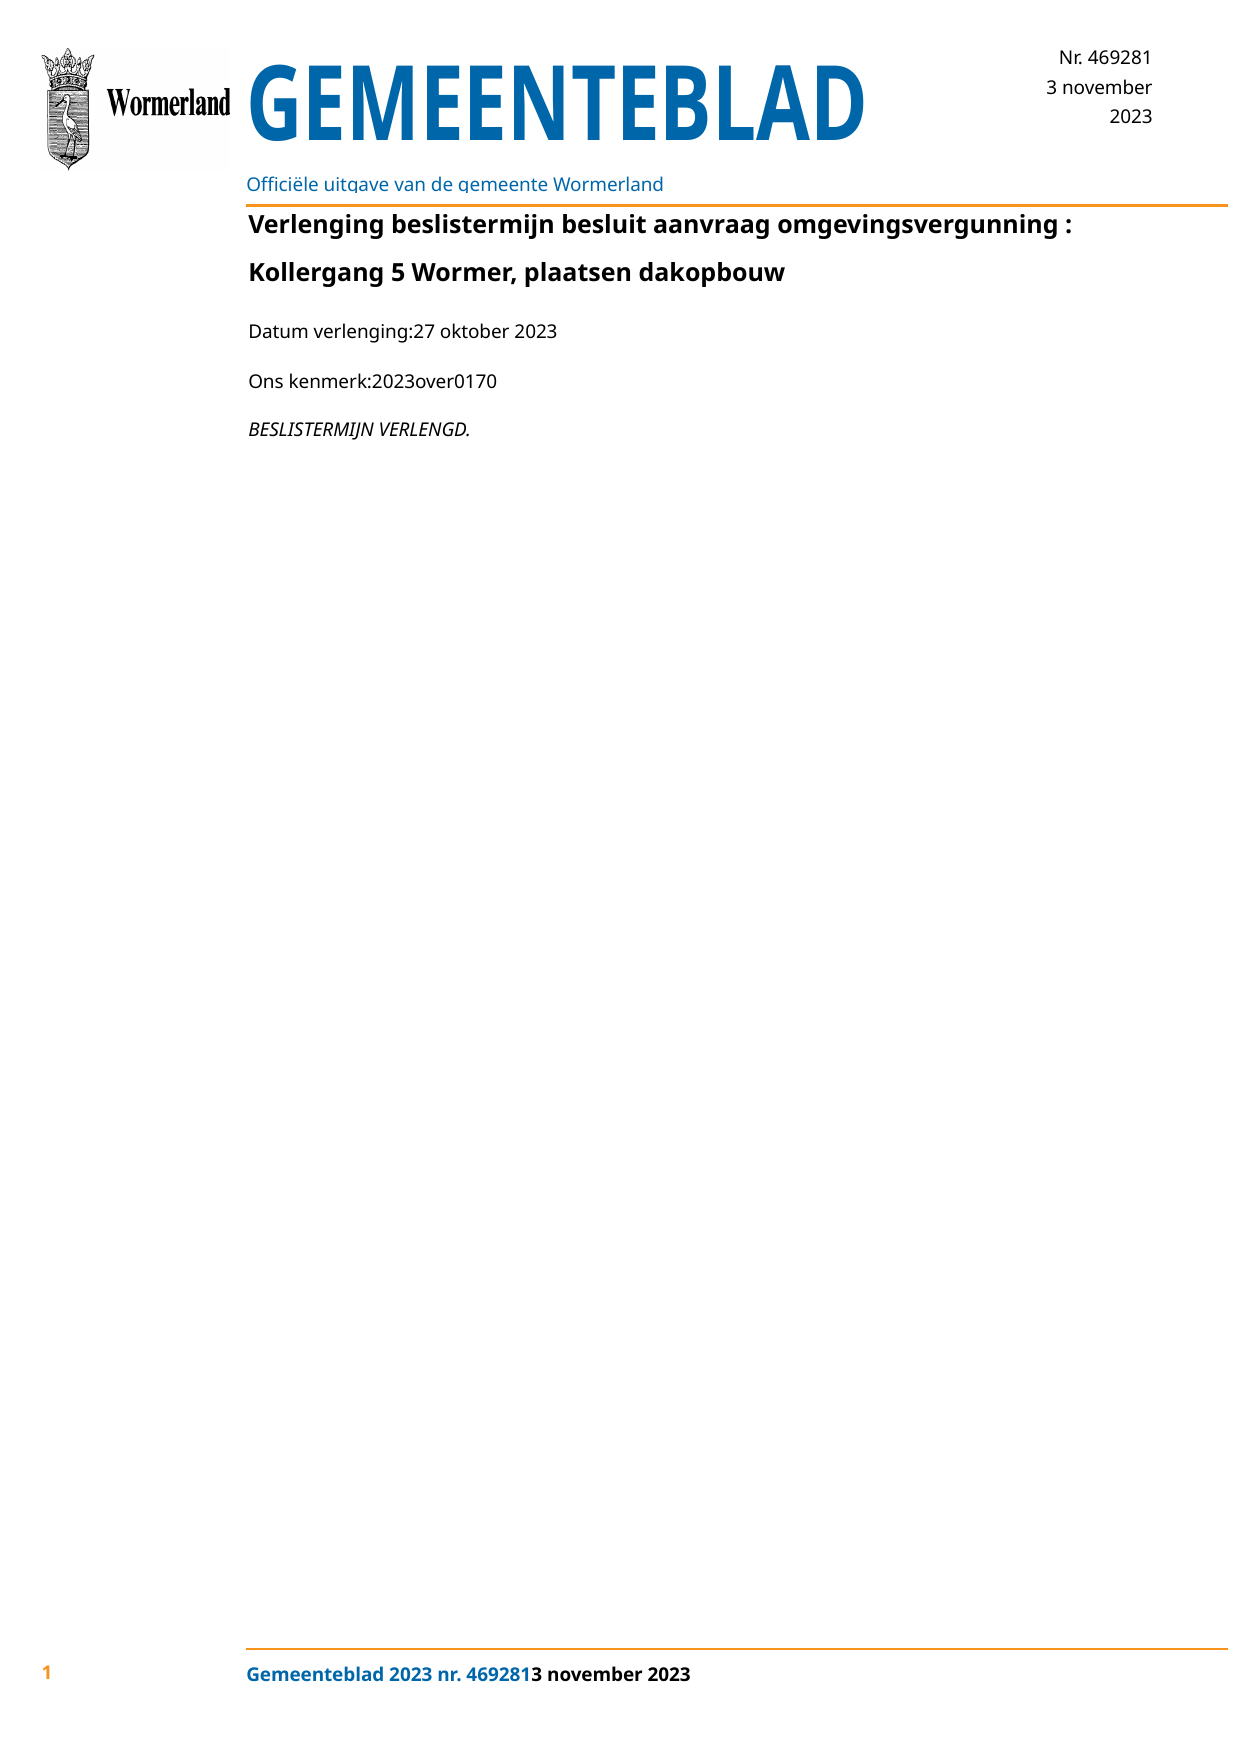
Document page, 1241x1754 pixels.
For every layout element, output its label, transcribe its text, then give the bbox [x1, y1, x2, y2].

text Datum verlenging:27 oktober 2023 [248, 318, 1152, 344]
text Ons kenmerk:2023over0170 [248, 368, 1152, 394]
text BESLISTERMIJN VERLENGD. [248, 416, 1152, 442]
text Verlenging beslistermijn besluit aanvraag omgevingsvergunning : Kollergang 5 Wormer, plaatsen dakopbouw [248, 207, 1152, 288]
picture [41, 47, 231, 172]
